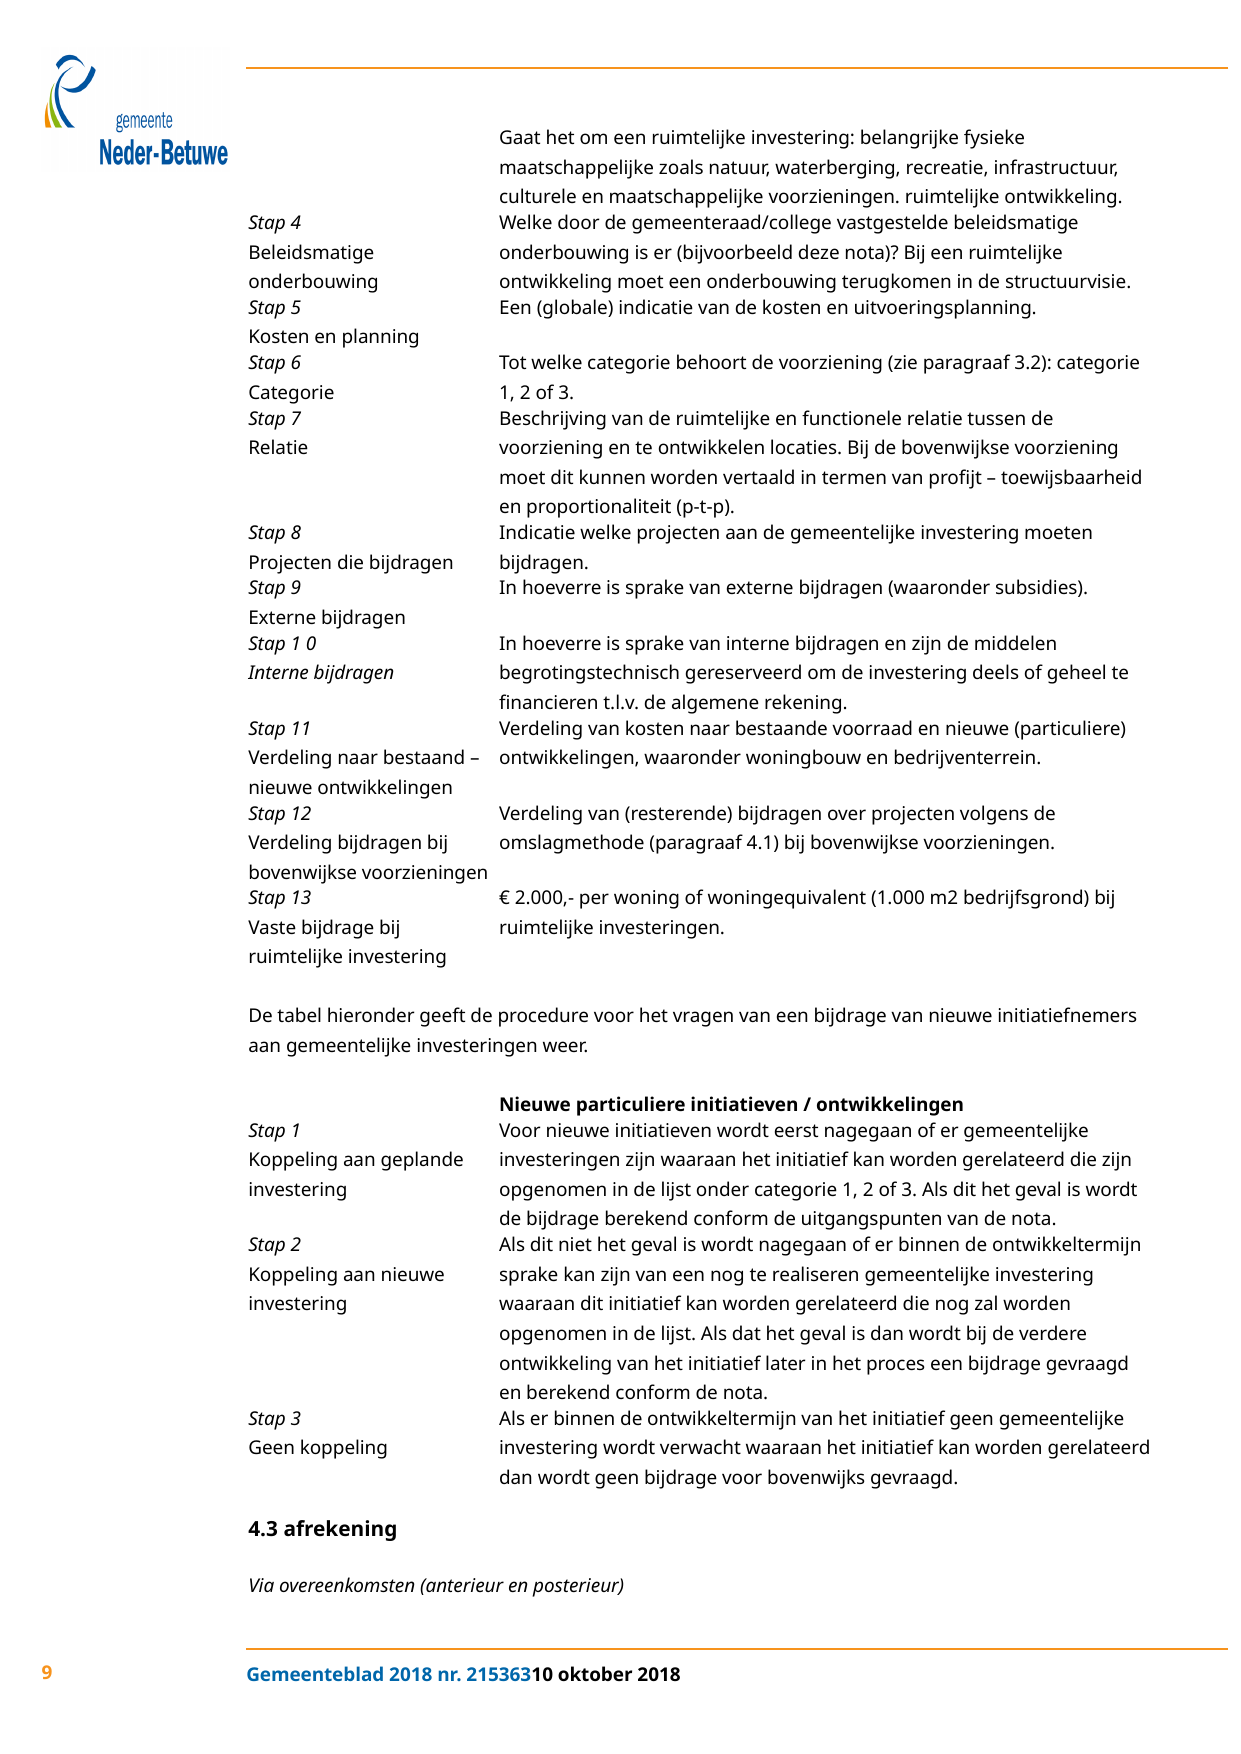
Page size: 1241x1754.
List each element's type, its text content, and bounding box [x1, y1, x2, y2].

table_cell Tot welke categorie behoort de voorziening (zie paragraaf 3.2): categorie 1, 2 of 3. [499, 350, 1152, 405]
table_cell Stap 2 Koppeling aan nieuwe investering [248, 1231, 499, 1405]
table_cell Stap 9 Externe bijdragen [248, 575, 499, 630]
table_cell Stap 8 Projecten die bijdragen [248, 519, 499, 574]
table_cell Stap 6 Categorie [248, 350, 499, 405]
table_cell [248, 95, 499, 209]
text De tabel hieronder geeft de procedure voor het vragen van een bijdrage van nieuwe initiatiefnemers aan gemeentelijke investeringen weer. [248, 1002, 1152, 1058]
table_cell Als dit niet het geval is wordt nagegaan of er binnen de ontwikkeltermijn sprake kan zijn van een nog te realiseren gemeentelijke investering waaraan dit initiatief kan worden gerelateerd die nog zal worden opgenomen in de lijst. Als dat het geval is dan wordt bij de verdere ontwikkeling van het initiatief later in het proces een bijdrage gevraagd en berekend conform de nota. [499, 1231, 1152, 1405]
picture [41, 47, 231, 172]
table_cell Stap 4 Beleidsmatige onderbouwing [248, 209, 499, 294]
table_cell Welke door de gemeenteraad/college vastgestelde beleidsmatige onderbouwing is er (bijvoorbeeld deze nota)? Bij een ruimtelijke ontwikkeling moet een onderbouwing terugkomen in de structuurvisie. [499, 209, 1152, 294]
table_cell Als er binnen de ontwikkeltermijn van het initiatief geen gemeentelijke investering wordt verwacht waaraan het initiatief kan worden gerelateerd dan wordt geen bijdrage voor bovenwijks gevraagd. [499, 1405, 1152, 1490]
table_cell Stap 7 Relatie [248, 405, 499, 519]
table_cell € 2.000,- per woning of woningequivalent (1.000 m2 bedrijfsgrond) bij ruimtelijke investeringen. [499, 885, 1152, 969]
table_header Nieuwe particuliere initiatieven / ontwikkelingen [499, 1091, 1152, 1117]
table_cell Stap 5 Kosten en planning [248, 294, 499, 349]
table_header [248, 1091, 499, 1117]
table_cell Gaat het om een ruimtelijke investering: belangrijke fysieke maatschappelijke zoals natuur, waterberging, recreatie, infrastructuur, culturele en maatschappelijke voorzieningen. ruimtelijke ontwikkeling. [499, 95, 1152, 209]
table_cell Een (globale) indicatie van de kosten en uitvoeringsplanning. [499, 294, 1152, 349]
table_cell Stap 1 Koppeling aan geplande investering [248, 1117, 499, 1231]
text Via overeenkomsten (anterieur en posterieur) [248, 1572, 1152, 1598]
table_cell Stap 1 0 Interne bijdragen [248, 630, 499, 715]
table_cell Voor nieuwe initiatieven wordt eerst nagegaan of er gemeentelijke investeringen zijn waaraan het initiatief kan worden gerelateerd die zijn opgenomen in de lijst onder categorie 1, 2 of 3. Als dit het geval is wordt de bijdrage berekend conform de uitgangspunten van de nota. [499, 1117, 1152, 1231]
table_cell Indicatie welke projecten aan de gemeentelijke investering moeten bijdragen. [499, 519, 1152, 574]
table_cell Verdeling van kosten naar bestaande voorraad en nieuwe (particuliere) ontwikkelingen, waaronder woningbouw en bedrijventerrein. [499, 715, 1152, 800]
table_cell Stap 11 Verdeling naar bestaand – nieuwe ontwikkelingen [248, 715, 499, 800]
table_cell In hoeverre is sprake van externe bijdragen (waaronder subsidies). [499, 575, 1152, 630]
table_cell Stap 3 Geen koppeling [248, 1405, 499, 1490]
table_cell In hoeverre is sprake van interne bijdragen en zijn de middelen begrotingstechnisch gereserveerd om de investering deels of geheel te financieren t.l.v. de algemene rekening. [499, 630, 1152, 715]
table_cell Stap 13 Vaste bijdrage bij ruimtelijke investering [248, 885, 499, 969]
table_cell Verdeling van (resterende) bijdragen over projecten volgens de omslagmethode (paragraaf 4.1) bij bovenwijkse voorzieningen. [499, 800, 1152, 884]
text 4.3 afrekening [248, 1514, 1152, 1542]
table_cell Stap 12 Verdeling bijdragen bij bovenwijkse voorzieningen [248, 800, 499, 884]
table_cell Beschrijving van de ruimtelijke en functionele relatie tussen de voorziening en te ontwikkelen locaties. Bij de bovenwijkse voorziening moet dit kunnen worden vertaald in termen van profijt – toewijsbaarheid en proportionaliteit (p-t-p). [499, 405, 1152, 519]
